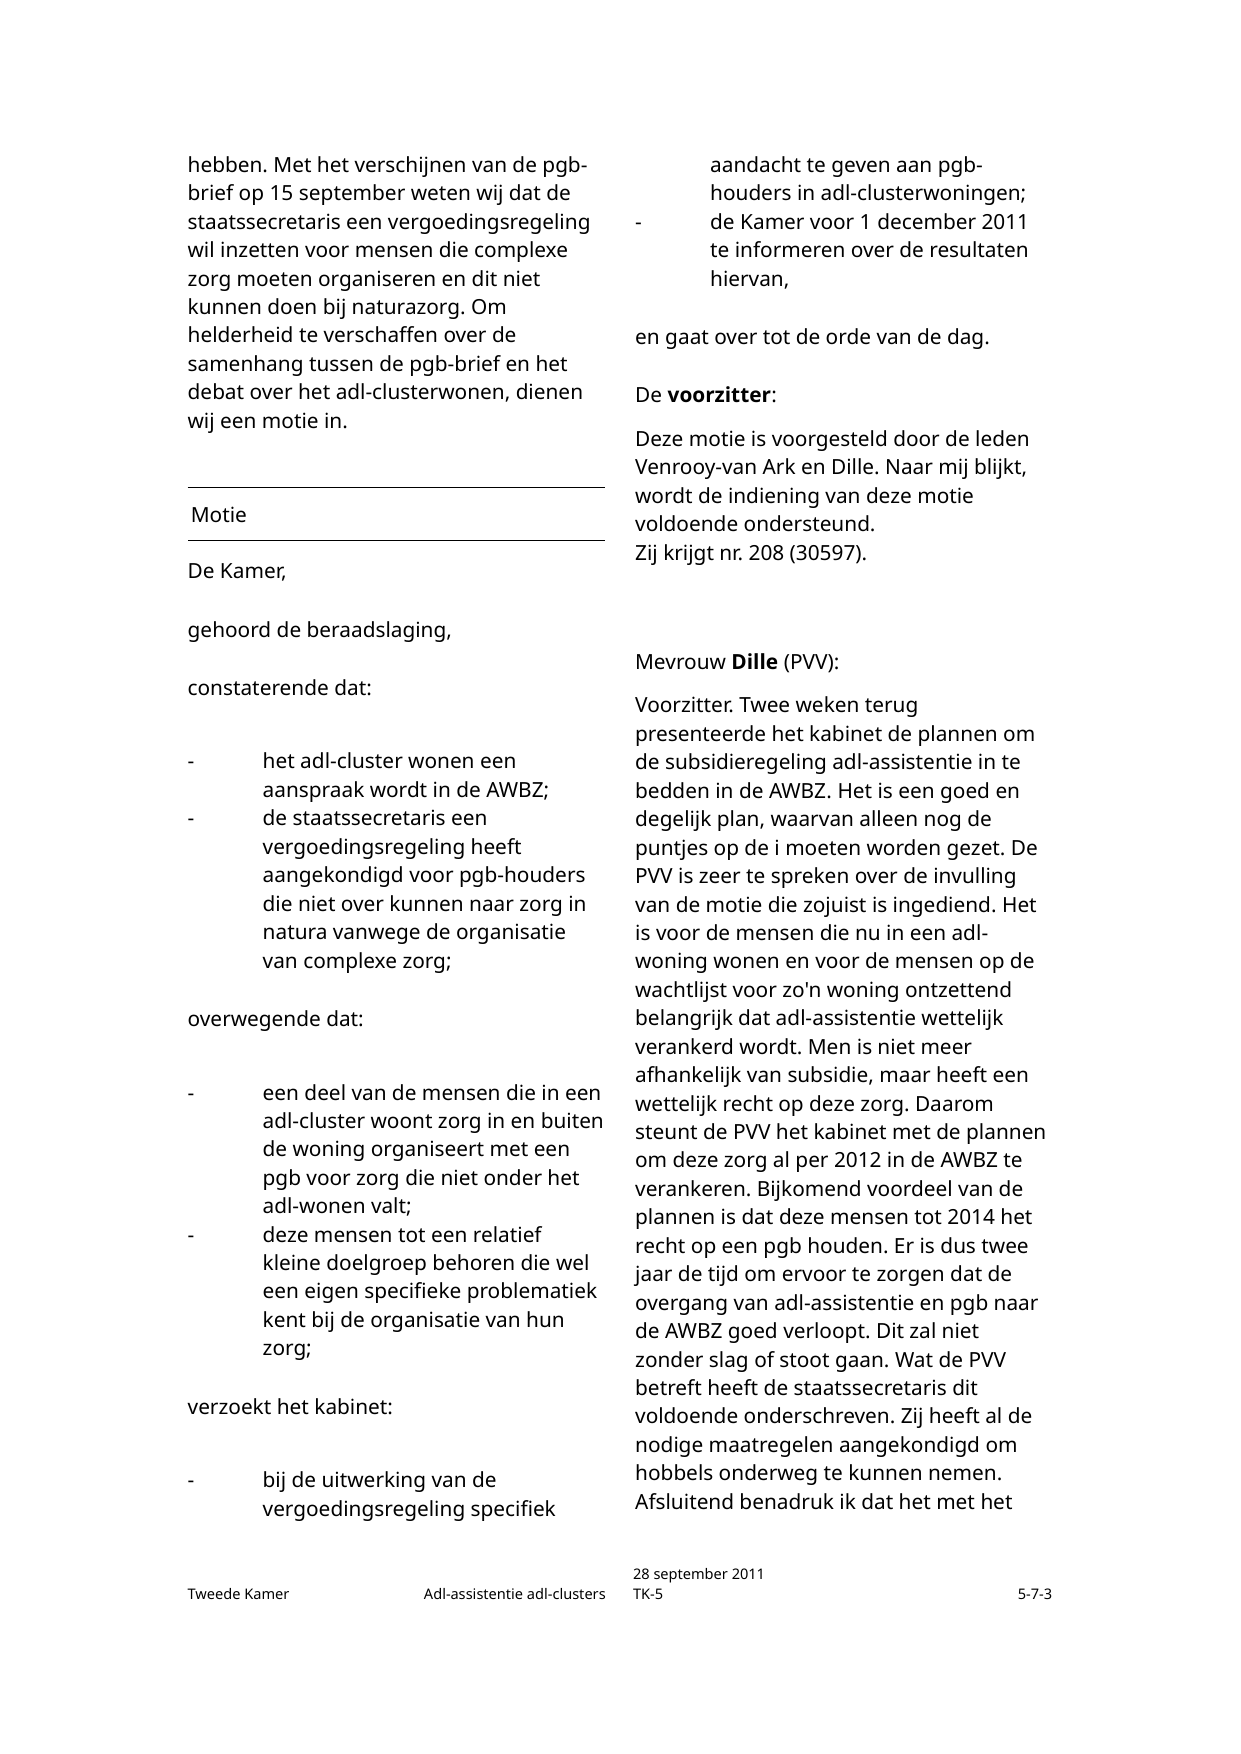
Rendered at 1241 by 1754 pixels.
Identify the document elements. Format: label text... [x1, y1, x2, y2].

list bij de uitwerking van de vergoedingsregeling specifiek [187, 1465, 605, 1522]
text Zij krijgt nr. 208 (30597). [635, 538, 1053, 566]
list deze mensen tot een relatief kleine doelgroep behoren die wel een eigen specifieke problematiek kent bij de organisatie van hun zorg; [187, 1220, 605, 1362]
text constaterende dat: [187, 673, 605, 702]
list de Kamer voor 1 december 2011 te informeren over de resultaten hiervan, [635, 207, 1053, 292]
text Afsluitend benadruk ik dat het met het [635, 1487, 1053, 1515]
text Deze motie is voorgesteld door de leden Venrooy-van Ark en Dille. Naar mij blijkt, wordt de indiening van deze motie voldoende ondersteund. [635, 424, 1053, 538]
text gehoord de beraadslaging, [187, 615, 605, 643]
list aandacht te geven aan pgb-houders in adl-clusterwoningen; [635, 150, 1053, 207]
text overwegende dat: [187, 1004, 605, 1033]
list het adl-cluster wonen een aanspraak wordt in de AWBZ; [187, 747, 605, 803]
list de staatssecretaris een vergoedingsregeling heeft aangekondigd voor pgb-houders die niet over kunnen naar zorg in natura vanwege de organisatie van complexe zorg; [187, 803, 605, 974]
text De Kamer, [187, 556, 605, 585]
text De voorzitter: [635, 381, 1053, 409]
list een deel van de mensen die in een adl-cluster woont zorg in en buiten de woning organiseert met een pgb voor zorg die niet onder het adl-wonen valt; [187, 1078, 605, 1220]
text verzoekt het kabinet: [187, 1392, 605, 1420]
text en gaat over tot de orde van de dag. [635, 322, 1053, 351]
text  [635, 596, 1053, 625]
subtitle Motie [187, 488, 605, 541]
text Voorzitter. Twee weken terug presenteerde het kabinet de plannen om de subsidieregeling adl-assistentie in te bedden in de AWBZ. Het is een goed en degelijk plan, waarvan alleen nog de puntjes op de i moeten worden gezet. De PVV is zeer te spreken over de invulling van de motie die zojuist is ingediend. Het is voor de mensen die nu in een adl-woning wonen en voor de mensen op de wachtlijst voor zo'n woning ontzettend belangrijk dat adl-assistentie wettelijk verankerd wordt. Men is niet meer afhankelijk van subsidie, maar heeft een wettelijk recht op deze zorg. Daarom steunt de PVV het kabinet met de plannen om deze zorg al per 2012 in de AWBZ te verankeren. Bijkomend voordeel van de plannen is dat deze mensen tot 2014 het recht op een pgb houden. Er is dus twee jaar de tijd om ervoor te zorgen dat de overgang van adl-assistentie en pgb naar de AWBZ goed verloopt. Dit zal niet zonder slag of stoot gaan. Wat de PVV betreft heeft de staatssecretaris dit voldoende onderschreven. Zij heeft al de nodige maatregelen aangekondigd om hobbels onderweg te kunnen nemen. [635, 691, 1053, 1487]
text hebben. Met het verschijnen van de pgb-brief op 15 september weten wij dat de staatssecretaris een vergoedingsregeling wil inzetten voor mensen die complexe zorg moeten organiseren en dit niet kunnen doen bij naturazorg. Om helderheid te verschaffen over de samenhang tussen de pgb-brief en het debat over het adl-clusterwonen, dienen wij een motie in. [187, 150, 605, 434]
text Mevrouw Dille (PVV): [635, 647, 1053, 676]
